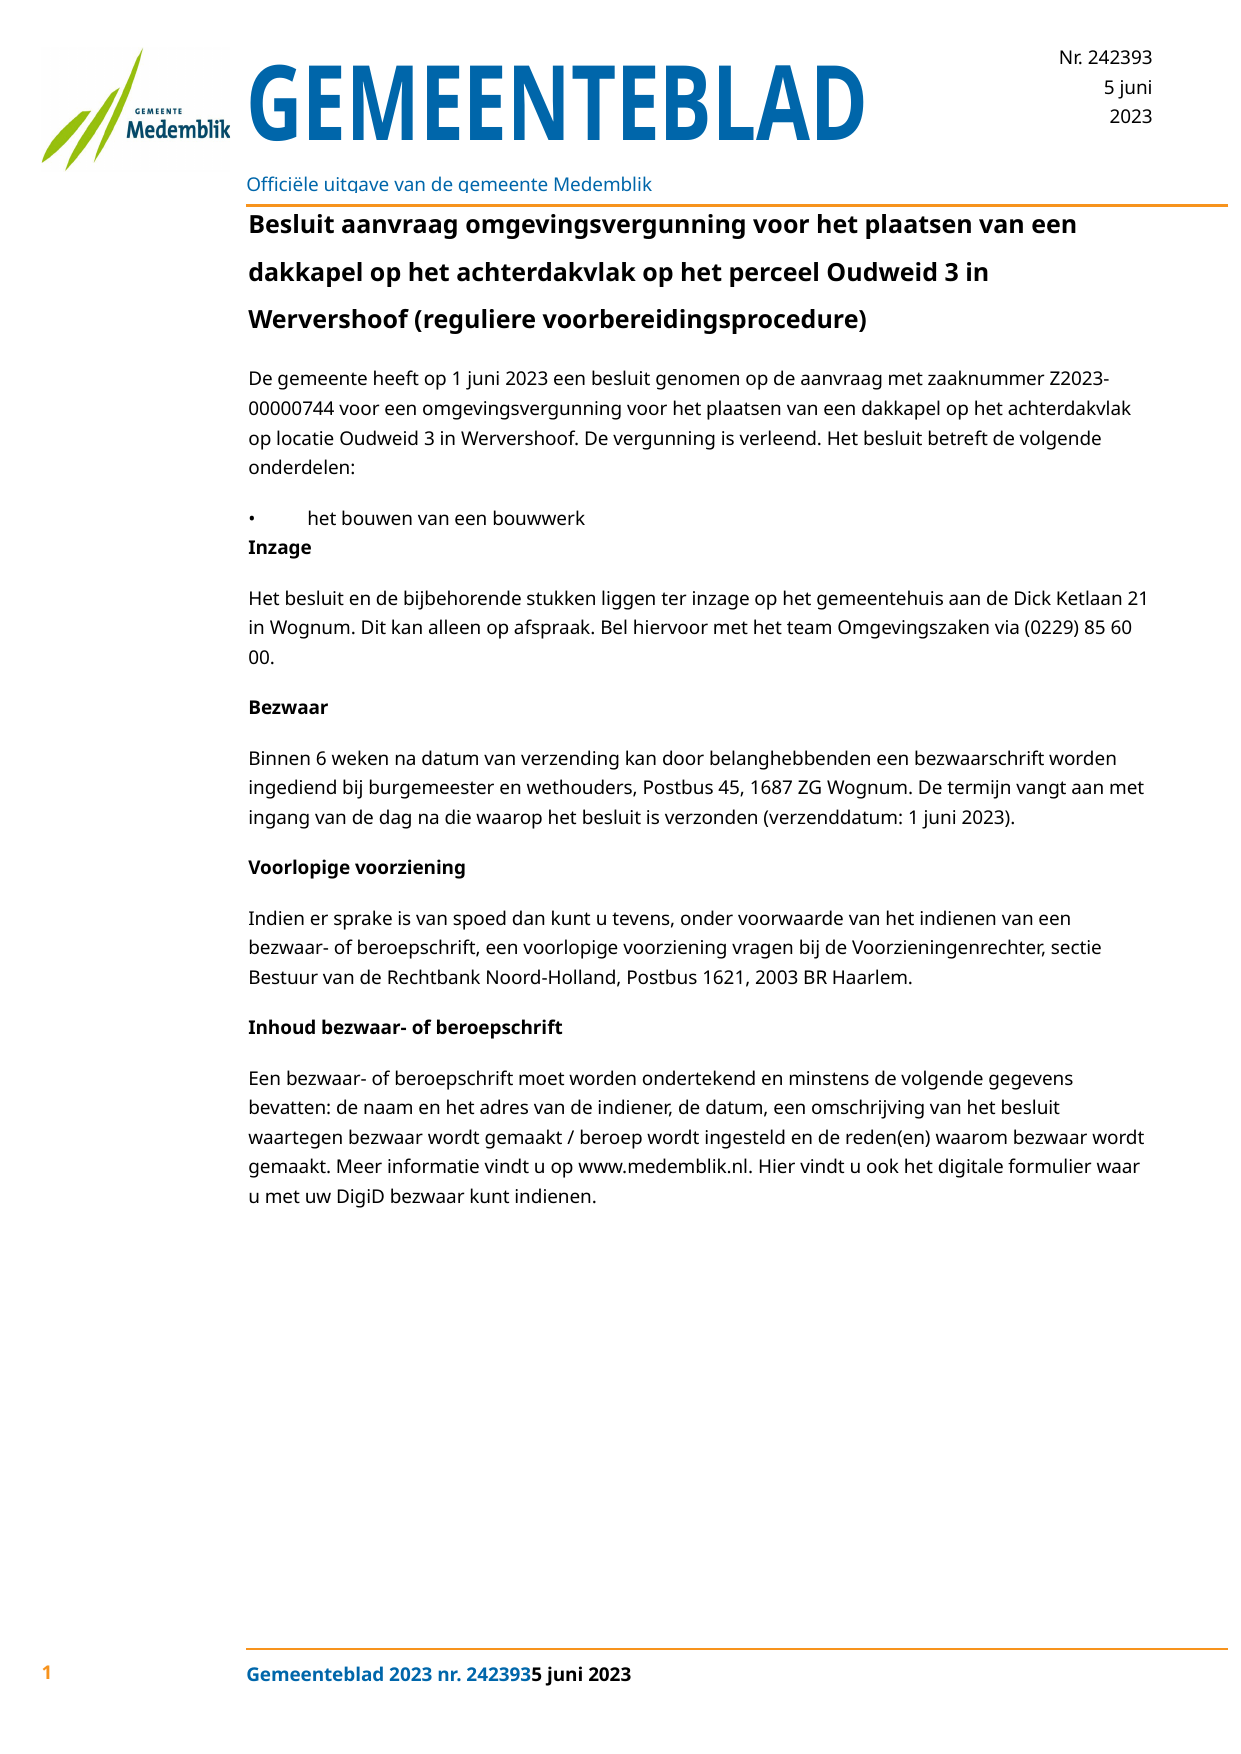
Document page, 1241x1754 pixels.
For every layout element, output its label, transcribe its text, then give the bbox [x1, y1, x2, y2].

text Inzage [248, 534, 1152, 560]
list het bouwen van een bouwwerk [248, 505, 1152, 530]
text De gemeente heeft op 1 juni 2023 een besluit genomen op de aanvraag met zaaknummer Z2023-00000744 voor een omgevingsvergunning voor het plaatsen van een dakkapel op het achterdakvlak op locatie Oudweid 3 in Wervershoof. De vergunning is verleend. Het besluit betreft de volgende onderdelen: [248, 366, 1152, 480]
text Besluit aanvraag omgevingsvergunning voor het plaatsen van een dakkapel op het achterdakvlak op het perceel Oudweid 3 in Wervershoof (reguliere voorbereidingsprocedure) [248, 207, 1152, 336]
text Inhoud bezwaar- of beroepschrift [248, 1014, 1152, 1040]
text Een bezwaar- of beroepschrift moet worden ondertekend en minstens de volgende gegevens bevatten: de naam en het adres van de indiener, de datum, een omschrijving van het besluit waartegen bezwaar wordt gemaakt / beroep wordt ingesteld en de reden(en) waarom bezwaar wordt gemaakt. Meer informatie vindt u op www.medemblik.nl. Hier vindt u ook het digitale formulier waar u met uw DigiD bezwaar kunt indienen. [248, 1065, 1152, 1209]
text Binnen 6 weken na datum van verzending kan door belanghebbenden een bezwaarschrift worden ingediend bij burgemeester en wethouders, Postbus 45, 1687 ZG Wognum. De termijn vangt aan met ingang van de dag na die waarop het besluit is verzonden (verzenddatum: 1 juni 2023). [248, 745, 1152, 829]
text Bezwaar [248, 694, 1152, 720]
text Indien er sprake is van spoed dan kunt u tevens, onder voorwaarde van het indienen van een bezwaar- of beroepschrift, een voorlopige voorziening vragen bij de Voorzieningenrechter, sectie Bestuur van de Rechtbank Noord-Holland, Postbus 1621, 2003 BR Haarlem. [248, 905, 1152, 989]
picture [41, 47, 231, 172]
text Voorlopige voorziening [248, 854, 1152, 880]
text Het besluit en de bijbehorende stukken liggen ter inzage op het gemeentehuis aan de Dick Ketlaan 21 in Wognum. Dit kan alleen op afspraak. Bel hiervoor met het team Omgevingszaken via (0229) 85 60 00. [248, 585, 1152, 669]
